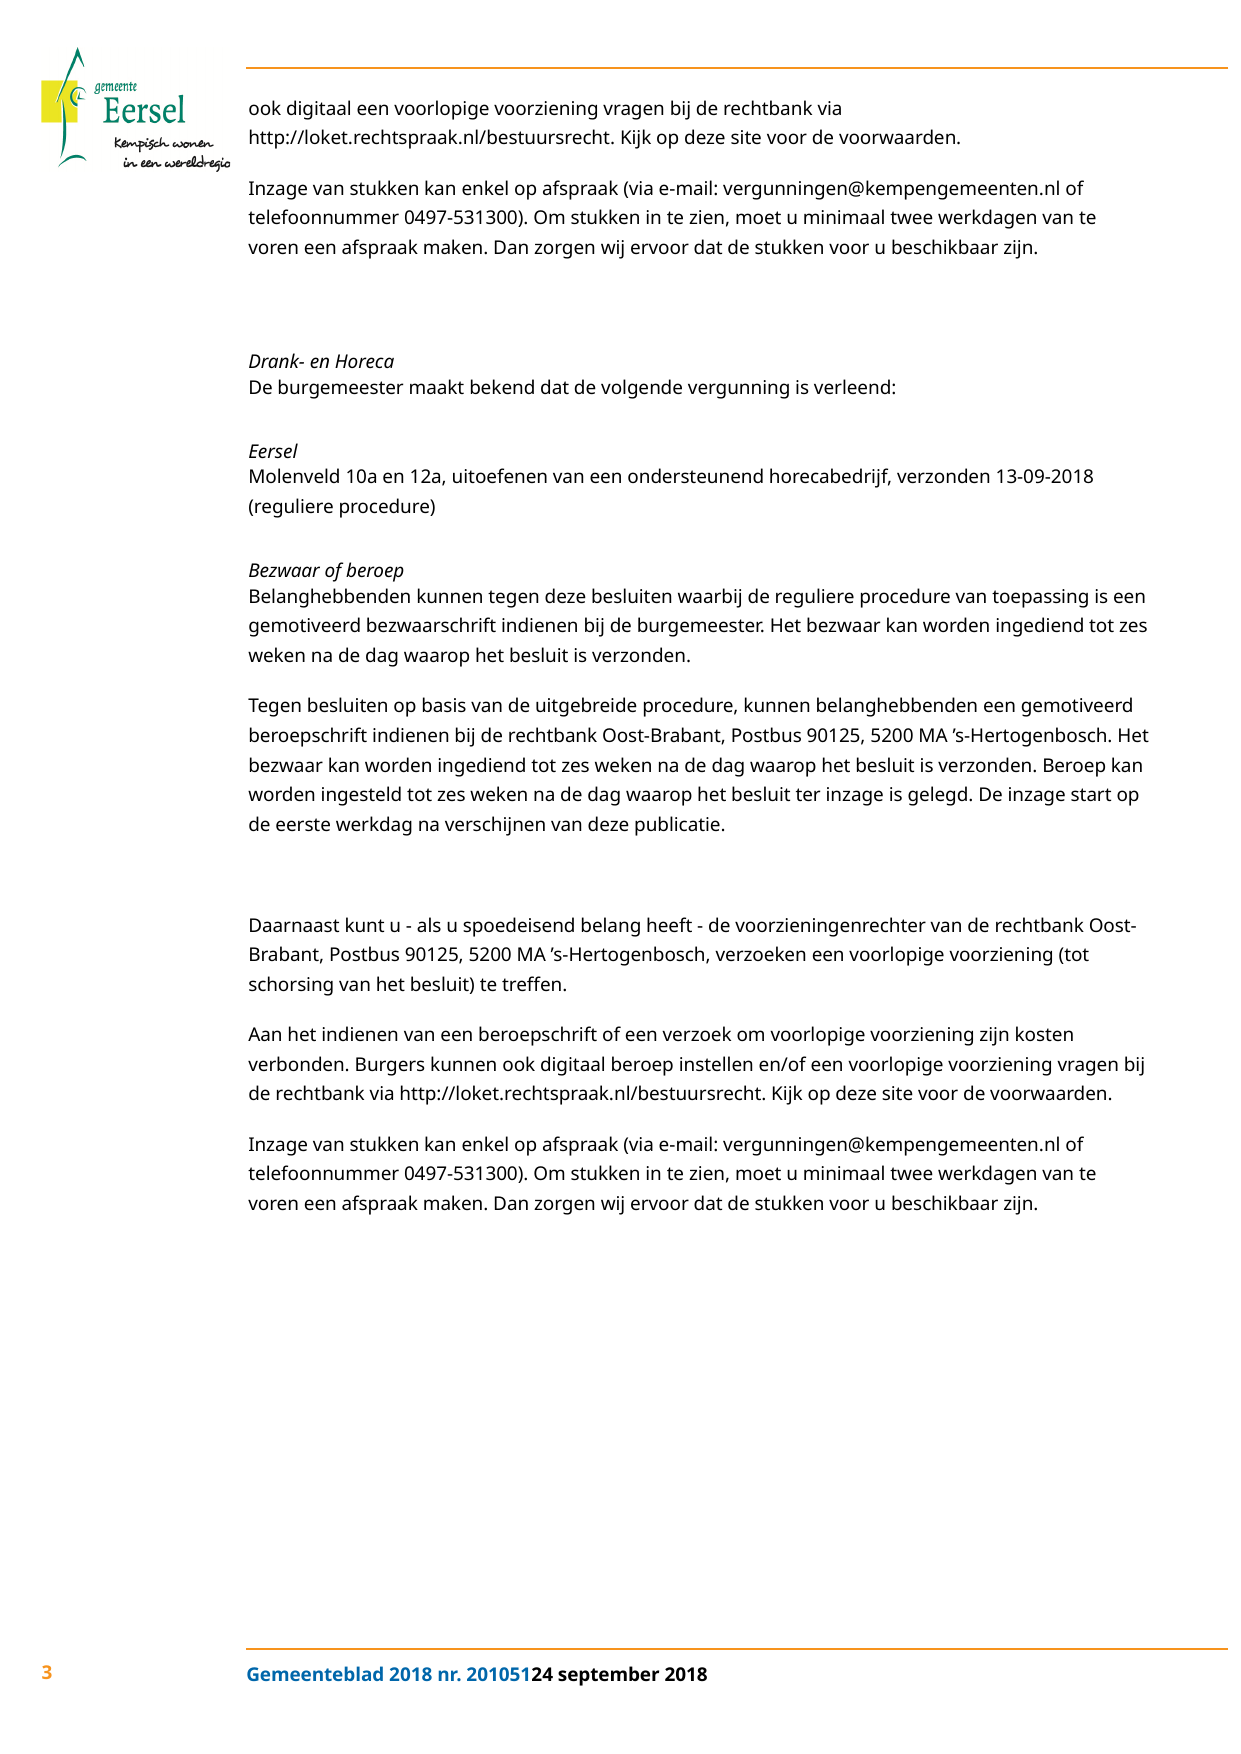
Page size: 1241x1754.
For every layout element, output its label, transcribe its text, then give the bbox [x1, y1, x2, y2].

text Bezwaar of beroep [248, 557, 1152, 583]
text Daarnaast kunt u - als u spoedeisend belang heeft - de voorzieningenrechter van de rechtbank Oost-Brabant, Postbus 90125, 5200 MA ’s-Hertogenbosch, verzoeken een voorlopige voorziening (tot schorsing van het besluit) te treffen. [248, 912, 1152, 997]
text Inzage van stukken kan enkel op afspraak (via e-mail: vergunningen@kempengemeenten.nl of telefoonnummer 0497-531300). Om stukken in te zien, moet u minimaal twee werkdagen van te voren een afspraak maken. Dan zorgen wij ervoor dat de stukken voor u beschikbaar zijn. [248, 175, 1152, 260]
text Drank- en Horeca [248, 348, 1152, 374]
text Eersel [248, 438, 1152, 464]
picture [41, 47, 231, 172]
text Aan het indienen van een beroepschrift of een verzoek om voorlopige voorziening zijn kosten verbonden. Burgers kunnen ook digitaal beroep instellen en/of een voorlopige voorziening vragen bij de rechtbank via http://loket.rechtspraak.nl/bestuursrecht. Kijk op deze site voor de voorwaarden. [248, 1021, 1152, 1106]
text Tegen besluiten op basis van de uitgebreide procedure, kunnen belanghebbenden een gemotiveerd beroepschrift indienen bij de rechtbank Oost-Brabant, Postbus 90125, 5200 MA ’s-Hertogenbosch. Het bezwaar kan worden ingediend tot zes weken na de dag waarop het besluit is verzonden. Beroep kan worden ingesteld tot zes weken na de dag waarop het besluit ter inzage is gelegd. De inzage start op de eerste werkdag na verschijnen van deze publicatie. [248, 693, 1152, 837]
text Inzage van stukken kan enkel op afspraak (via e-mail: vergunningen@kempengemeenten.nl of telefoonnummer 0497-531300). Om stukken in te zien, moet u minimaal twee werkdagen van te voren een afspraak maken. Dan zorgen wij ervoor dat de stukken voor u beschikbaar zijn. [248, 1131, 1152, 1216]
text ook digitaal een voorlopige voorziening vragen bij de rechtbank via http://loket.rechtspraak.nl/bestuursrecht. Kijk op deze site voor de voorwaarden. [248, 95, 1152, 150]
text Molenveld 10a en 12a, uitoefenen van een ondersteunend horecabedrijf, verzonden 13-09-2018 (reguliere procedure) [248, 464, 1152, 519]
text De burgemeester maakt bekend dat de volgende vergunning is verleend: [248, 374, 1152, 400]
text Belanghebbenden kunnen tegen deze besluiten waarbij de reguliere procedure van toepassing is een gemotiveerd bezwaarschrift indienen bij de burgemeester. Het bezwaar kan worden ingediend tot zes weken na de dag waarop het besluit is verzonden. [248, 583, 1152, 668]
